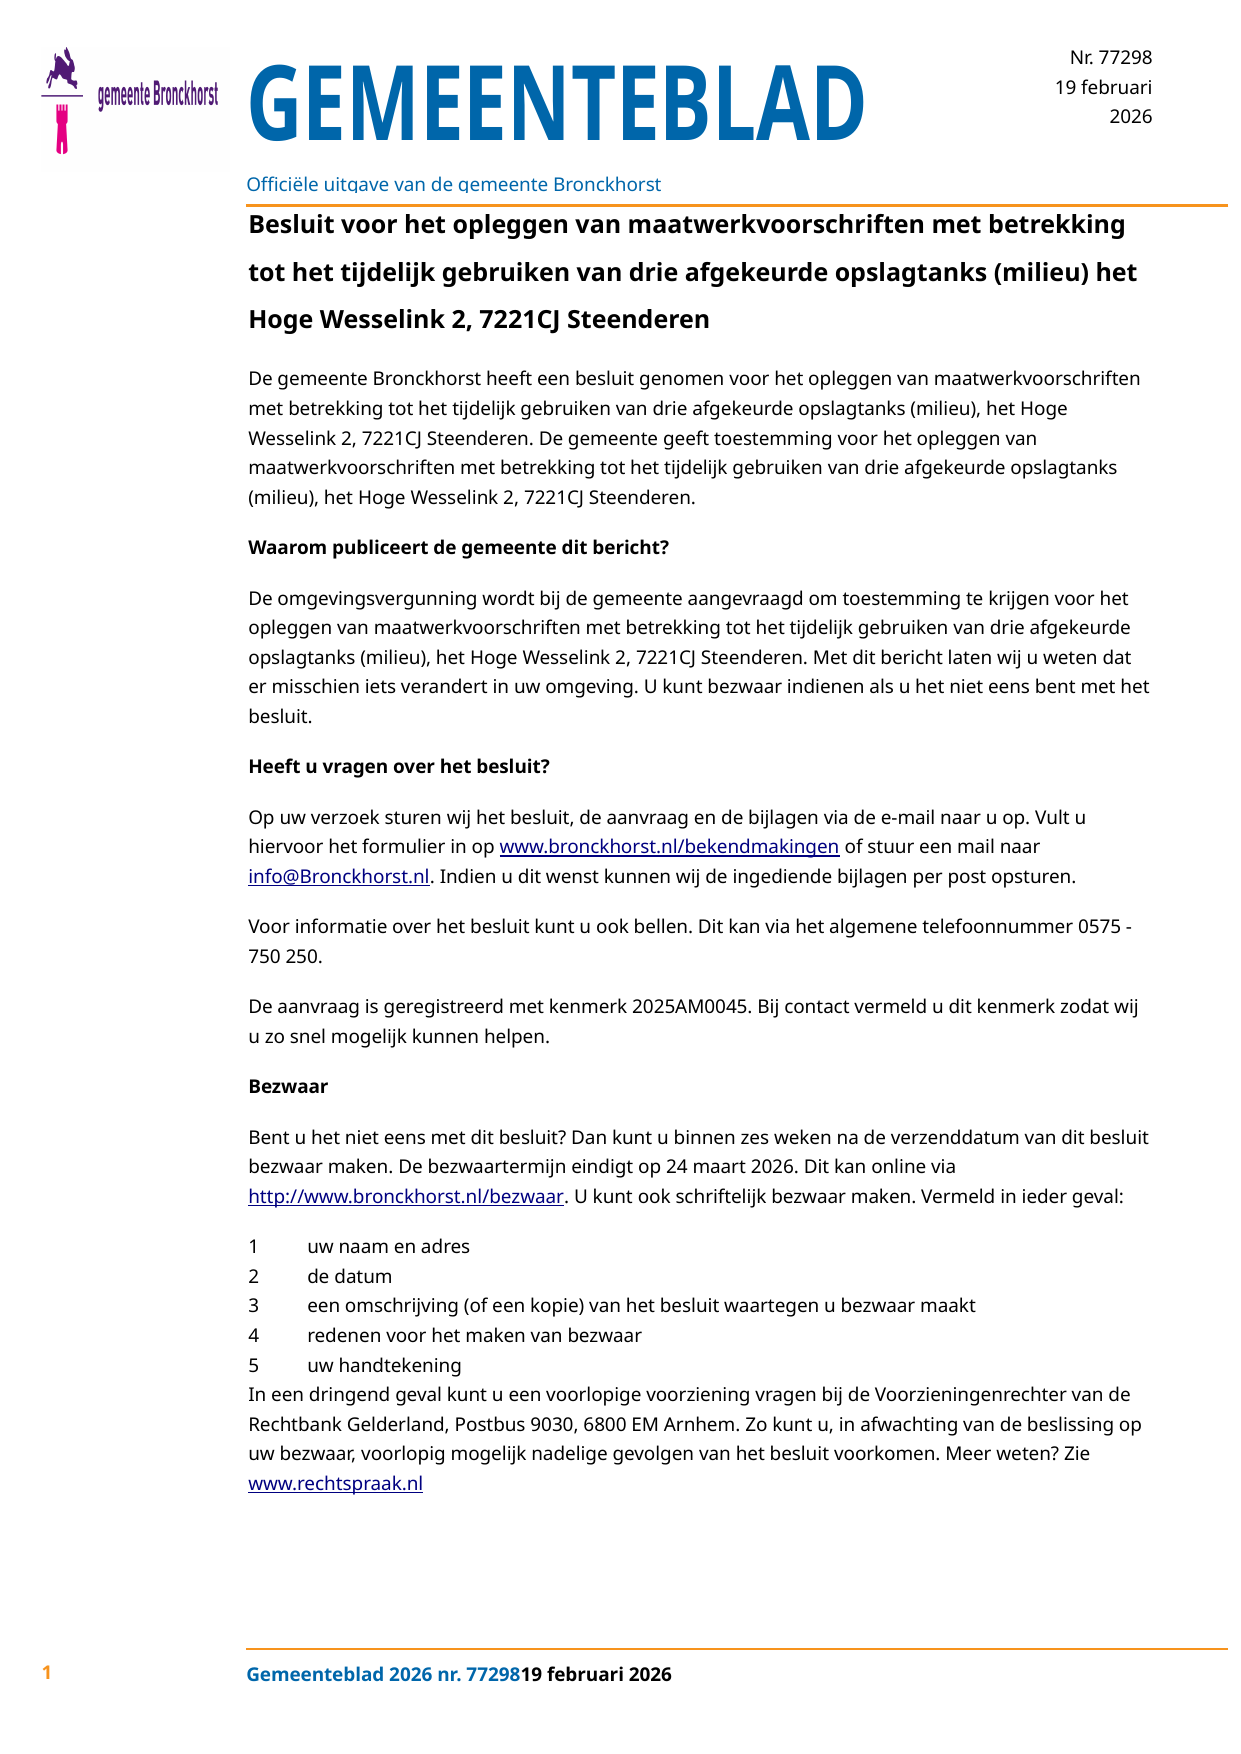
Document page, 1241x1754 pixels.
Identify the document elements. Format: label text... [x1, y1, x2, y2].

text Op uw verzoek sturen wij het besluit, de aanvraag en de bijlagen via de e-mail naar u op. Vult u hiervoor het formulier in op www.bronckhorst.nl/bekendmakingen of stuur een mail naar info@Bronckhorst.nl. Indien u dit wenst kunnen wij de ingediende bijlagen per post opsturen. [248, 804, 1152, 889]
list uw naam en adres [248, 1233, 1152, 1259]
text Heeft u vragen over het besluit? [248, 753, 1152, 779]
list redenen voor het maken van bezwaar [248, 1322, 1152, 1348]
list een omschrijving (of een kopie) van het besluit waartegen u bezwaar maakt [248, 1293, 1152, 1318]
text Besluit voor het opleggen van maatwerkvoorschriften met betrekking tot het tijdelijk gebruiken van drie afgekeurde opslagtanks (milieu) het Hoge Wesselink 2, 7221CJ Steenderen [248, 207, 1152, 336]
text De aanvraag is geregistreerd met kenmerk 2025AM0045. Bij contact vermeld u dit kenmerk zodat wij u zo snel mogelijk kunnen helpen. [248, 993, 1152, 1049]
text Waarom publiceert de gemeente dit bericht? [248, 534, 1152, 560]
text Voor informatie over het besluit kunt u ook bellen. Dit kan via het algemene telefoonnummer 0575 - 750 250. [248, 913, 1152, 969]
text De gemeente Bronckhorst heeft een besluit genomen voor het opleggen van maatwerkvoorschriften met betrekking tot het tijdelijk gebruiken van drie afgekeurde opslagtanks (milieu), het Hoge Wesselink 2, 7221CJ Steenderen. De gemeente geeft toestemming voor het opleggen van maatwerkvoorschriften met betrekking tot het tijdelijk gebruiken van drie afgekeurde opslagtanks (milieu), het Hoge Wesselink 2, 7221CJ Steenderen. [248, 366, 1152, 509]
text Bent u het niet eens met dit besluit? Dan kunt u binnen zes weken na de verzenddatum van dit besluit bezwaar maken. De bezwaartermijn eindigt op 24 maart 2026. Dit kan online via http://www.bronckhorst.nl/bezwaar. U kunt ook schriftelijk bezwaar maken. Vermeld in ieder geval: [248, 1124, 1152, 1209]
text Bezwaar [248, 1073, 1152, 1099]
text De omgevingsvergunning wordt bij de gemeente aangevraagd om toestemming te krijgen voor het opleggen van maatwerkvoorschriften met betrekking tot het tijdelijk gebruiken van drie afgekeurde opslagtanks (milieu), het Hoge Wesselink 2, 7221CJ Steenderen. Met dit bericht laten wij u weten dat er misschien iets verandert in uw omgeving. U kunt bezwaar indienen als u het niet eens bent met het besluit. [248, 585, 1152, 729]
list de datum [248, 1263, 1152, 1289]
text In een dringend geval kunt u een voorlopige voorziening vragen bij de Voorzieningenrechter van de Rechtbank Gelderland, Postbus 9030, 6800 EM Arnhem. Zo kunt u, in afwachting van de beslissing op uw bezwaar, voorlopig mogelijk nadelige gevolgen van het besluit voorkomen. Meer weten? Zie www.rechtspraak.nl [248, 1381, 1152, 1496]
list uw handtekening [248, 1352, 1152, 1377]
picture [41, 47, 231, 172]
